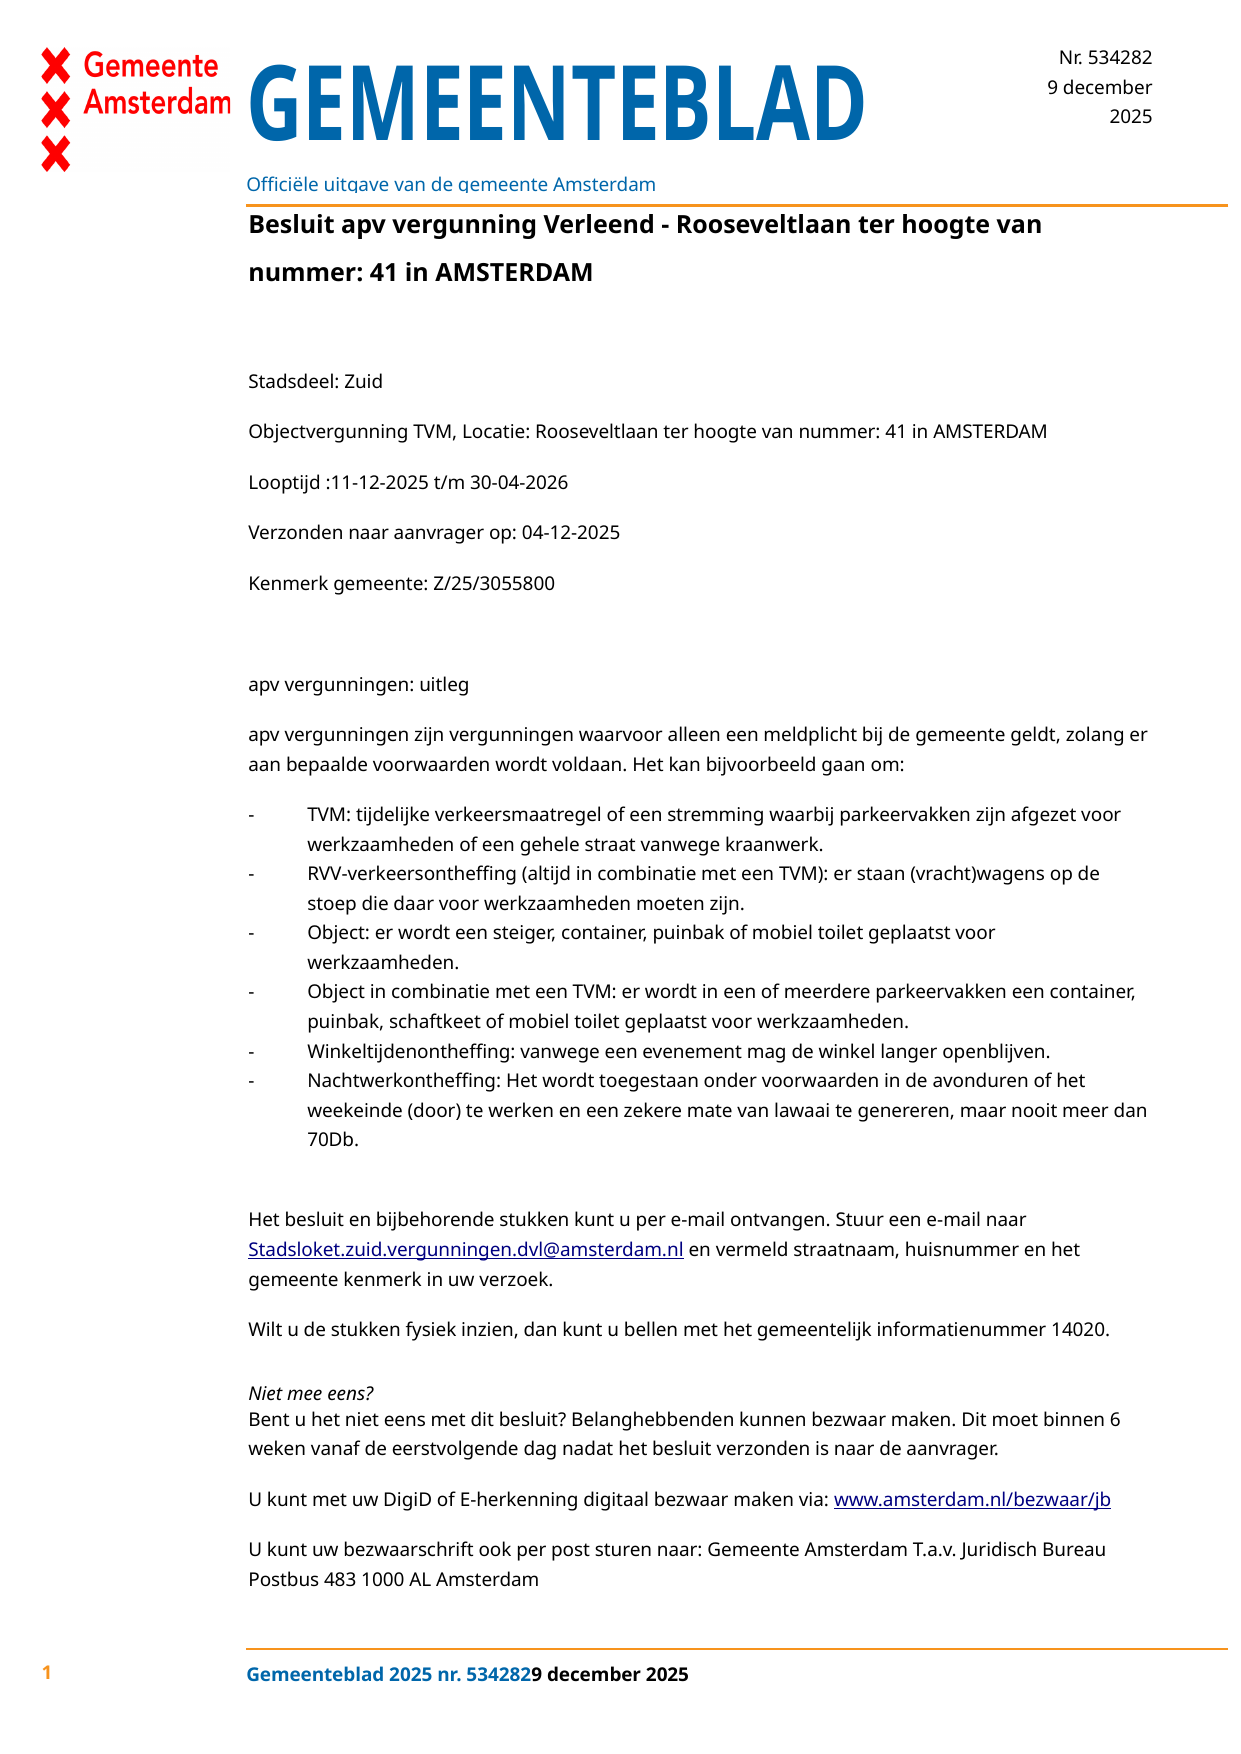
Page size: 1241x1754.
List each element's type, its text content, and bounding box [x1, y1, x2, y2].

text Besluit apv vergunning Verleend - Rooseveltlaan ter hoogte van nummer: 41 in AMSTERDAM [248, 207, 1152, 288]
picture [41, 47, 231, 172]
text Looptijd :11-12-2025 t/m 30-04-2026 [248, 469, 1152, 495]
text U kunt uw bezwaarschrift ook per post sturen naar: Gemeente Amsterdam T.a.v. Juridisch Bureau Postbus 483 1000 AL Amsterdam [248, 1536, 1152, 1592]
list Nachtwerkontheffing: Het wordt toegestaan onder voorwaarden in de avonduren of het weekeinde (door) te werken en een zekere mate van lawaai te genereren, maar nooit meer dan 70Db. [248, 1067, 1152, 1152]
text U kunt met uw DigiD of E-herkenning digitaal bezwaar maken via: www.amsterdam.nl/bezwaar/jb [248, 1486, 1152, 1512]
text Wilt u de stukken fysiek inzien, dan kunt u bellen met het gemeentelijk informatienummer 14020. [248, 1316, 1152, 1342]
text Bent u het niet eens met dit besluit? Belanghebbenden kunnen bezwaar maken. Dit moet binnen 6 weken vanaf de eerstvolgende dag nadat het besluit verzonden is naar de aanvrager. [248, 1406, 1152, 1461]
text Objectvergunning TVM, Locatie: Rooseveltlaan ter hoogte van nummer: 41 in AMSTERDAM [248, 419, 1152, 444]
text Kenmerk gemeente: Z/25/3055800 [248, 570, 1152, 596]
text Verzonden naar aanvrager op: 04-12-2025 [248, 519, 1152, 545]
text Het besluit en bijbehorende stukken kunt u per e-mail ontvangen. Stuur een e-mail naar Stadsloket.zuid.vergunningen.dvl@amsterdam.nl en vermeld straatnaam, huisnummer en het gemeente kenmerk in uw verzoek. [248, 1207, 1152, 1292]
list Object in combinatie met een TVM: er wordt in een of meerdere parkeervakken een container, puinbak, schaftkeet of mobiel toilet geplaatst voor werkzaamheden. [248, 979, 1152, 1034]
list Winkeltijdenontheffing: vanwege een evenement mag de winkel langer openblijven. [248, 1038, 1152, 1064]
text apv vergunningen: uitleg [248, 671, 1152, 697]
text apv vergunningen zijn vergunningen waarvoor alleen een meldplicht bij de gemeente geldt, zolang er aan bepaalde voorwaarden wordt voldaan. Het kan bijvoorbeeld gaan om: [248, 721, 1152, 777]
list RVV-verkeersontheffing (altijd in combinatie met een TVM): er staan (vracht)wagens op de stoep die daar voor werkzaamheden moeten zijn. [248, 860, 1152, 916]
list Object: er wordt een steiger, container, puinbak of mobiel toilet geplaatst voor werkzaamheden. [248, 919, 1152, 975]
list TVM: tijdelijke verkeersmaatregel of een stremming waarbij parkeervakken zijn afgezet voor werkzaamheden of een gehele straat vanwege kraanwerk. [248, 801, 1152, 857]
text Stadsdeel: Zuid [248, 368, 1152, 394]
text Niet mee eens? [248, 1380, 1152, 1406]
